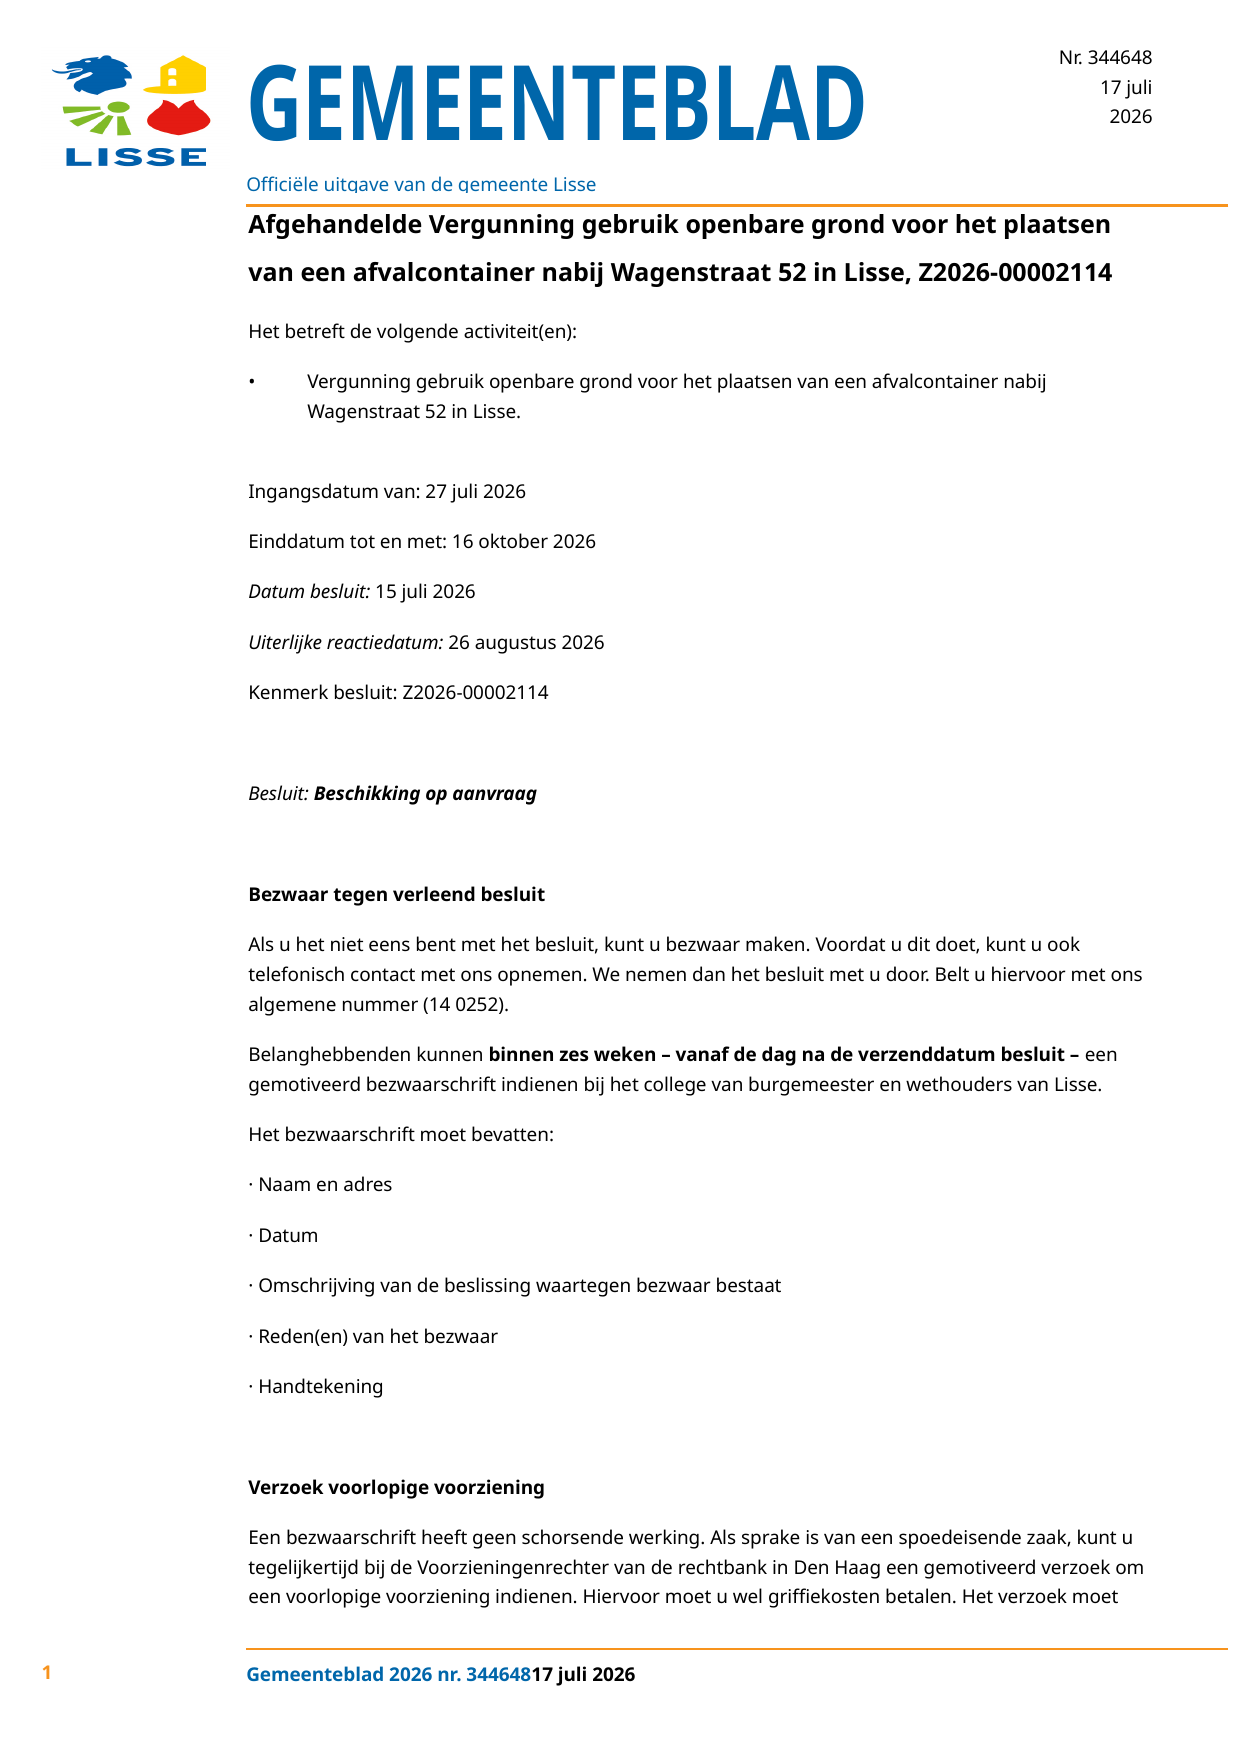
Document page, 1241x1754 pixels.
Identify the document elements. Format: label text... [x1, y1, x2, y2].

text Verzoek voorlopige voorziening [248, 1474, 1152, 1500]
picture [41, 47, 231, 172]
text · Naam en adres [248, 1172, 1152, 1197]
list Vergunning gebruik openbare grond voor het plaatsen van een afvalcontainer nabij Wagenstraat 52 in Lisse. [248, 368, 1152, 424]
text · Handtekening [248, 1373, 1152, 1399]
text Het bezwaarschrift moet bevatten: [248, 1121, 1152, 1147]
text Kenmerk besluit: Z2026-00002114 [248, 679, 1152, 705]
text Belanghebbenden kunnen binnen zes weken – vanaf de dag na de verzenddatum besluit – een gemotiveerd bezwaarschrift indienen bij het college van burgemeester en wethouders van Lisse. [248, 1041, 1152, 1097]
text · Datum [248, 1222, 1152, 1248]
text Datum besluit: 15 juli 2026 [248, 579, 1152, 604]
text Een bezwaarschrift heeft geen schorsende werking. Als sprake is van een spoedeisende zaak, kunt u tegelijkertijd bij de Voorzieningenrechter van de rechtbank in Den Haag een gemotiveerd verzoek om een voorlopige voorziening indienen. Hiervoor moet u wel griffiekosten betalen. Het verzoek moet [248, 1524, 1152, 1609]
text Afgehandelde Vergunning gebruik openbare grond voor het plaatsen van een afvalcontainer nabij Wagenstraat 52 in Lisse, Z2026-00002114 [248, 207, 1152, 288]
text Uiterlijke reactiedatum: 26 augustus 2026 [248, 629, 1152, 655]
text Ingangsdatum van: 27 juli 2026 [248, 478, 1152, 504]
text Besluit: Beschikking op aanvraag [248, 780, 1152, 806]
text Het betreft de volgende activiteit(en): [248, 318, 1152, 344]
text · Omschrijving van de beslissing waartegen bezwaar bestaat [248, 1272, 1152, 1298]
text Bezwaar tegen verleend besluit [248, 881, 1152, 907]
text Einddatum tot en met: 16 oktober 2026 [248, 528, 1152, 554]
text Als u het niet eens bent met het besluit, kunt u bezwaar maken. Voordat u dit doet, kunt u ook telefonisch contact met ons opnemen. We nemen dan het besluit met u door. Belt u hiervoor met ons algemene nummer (14 0252). [248, 932, 1152, 1017]
text · Reden(en) van het bezwaar [248, 1323, 1152, 1349]
